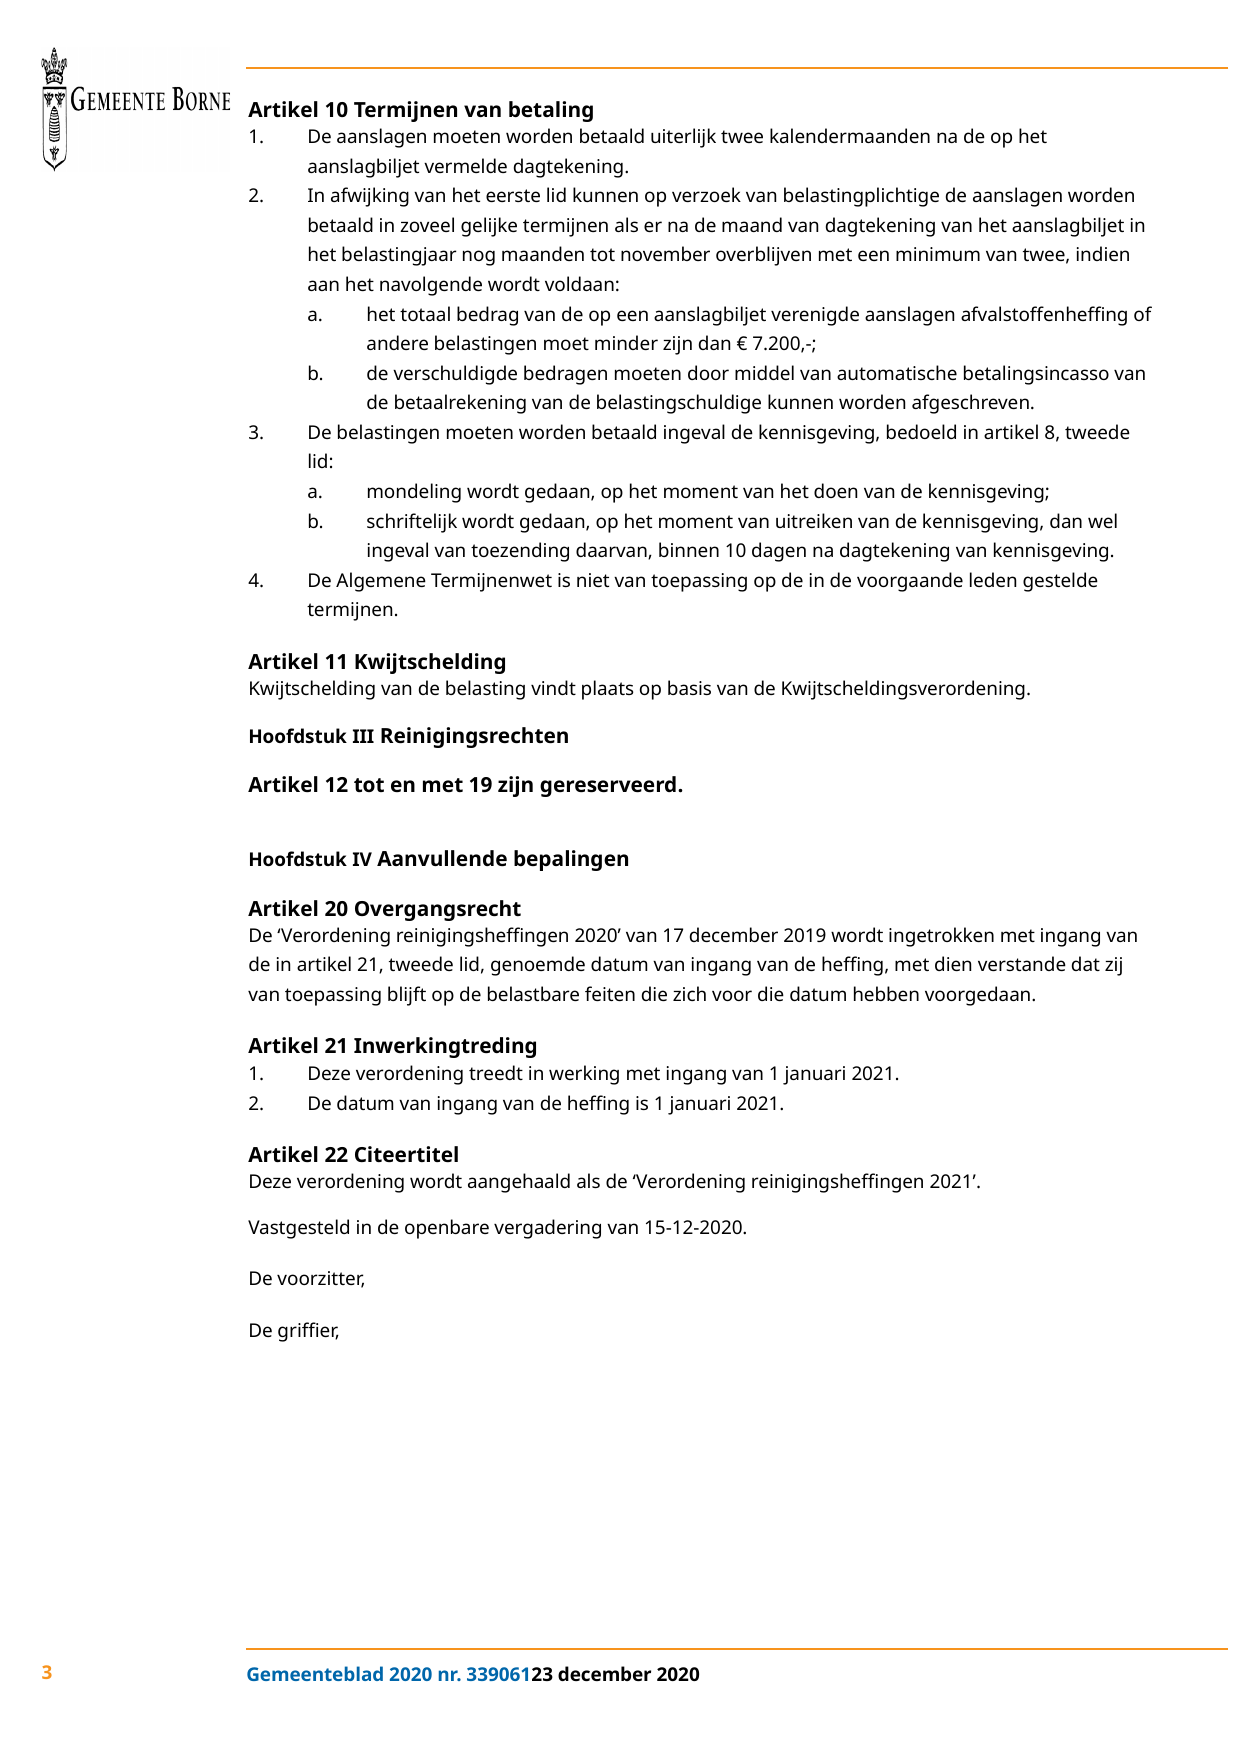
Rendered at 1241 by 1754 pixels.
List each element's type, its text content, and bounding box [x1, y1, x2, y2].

text Kwijtschelding van de belasting vindt plaats op basis van de Kwijtscheldingsverordening. [248, 675, 1152, 701]
text De ‘Verordening reinigingsheffingen 2020’ van 17 december 2019 wordt ingetrokken met ingang van de in artikel 21, tweede lid, genoemde datum van ingang van de heffing, met dien verstande dat zij van toepassing blijft op de belastbare feiten die zich voor die datum hebben voorgedaan. [248, 922, 1152, 1007]
text Artikel 10 Termijnen van betaling [248, 95, 1152, 123]
text Artikel 21 Inwerkingtreding [248, 1032, 1152, 1060]
list De aanslagen moeten worden betaald uiterlijk twee kalendermaanden na de op het aanslagbiljet vermelde dagtekening. [248, 123, 1152, 178]
list de verschuldigde bedragen moeten door middel van automatische betalingsincasso van de betaalrekening van de belastingschuldige kunnen worden afgeschreven. [307, 360, 1152, 415]
text Hoofdstuk III Reinigingsrechten [248, 721, 1152, 749]
text Artikel 12 tot en met 19 zijn gereserveerd. [248, 770, 1152, 799]
list In afwijking van het eerste lid kunnen op verzoek van belastingplichtige de aanslagen worden betaald in zoveel gelijke termijnen als er na de maand van dagtekening van het aanslagbiljet in het belastingjaar nog maanden tot november overblijven met een minimum van twee, indien aan het navolgende wordt voldaan: [248, 182, 1152, 297]
list De datum van ingang van de heffing is 1 januari 2021. [248, 1090, 1152, 1115]
list het totaal bedrag van de op een aanslagbiljet verenigde aanslagen afvalstoffenheffing of andere belastingen moet minder zijn dan € 7.200,-; [307, 301, 1152, 356]
text De griffier, [248, 1317, 1152, 1343]
text Artikel 22 Citeertitel [248, 1140, 1152, 1168]
text Deze verordening wordt aangehaald als de ‘Verordening reinigingsheffingen 2021’. [248, 1168, 1152, 1194]
picture [41, 47, 231, 172]
text Artikel 11 Kwijtschelding [248, 647, 1152, 675]
list De belastingen moeten worden betaald ingeval de kennisgeving, bedoeld in artikel 8, tweede lid: [248, 419, 1152, 474]
text Vastgesteld in de openbare vergadering van 15-12-2020. [248, 1214, 1152, 1240]
text De voorzitter, [248, 1266, 1152, 1291]
list De Algemene Termijnenwet is niet van toepassing op de in de voorgaande leden gestelde termijnen. [248, 567, 1152, 622]
list Deze verordening treedt in werking met ingang van 1 januari 2021. [248, 1060, 1152, 1086]
list mondeling wordt gedaan, op het moment van het doen van de kennisgeving; [307, 478, 1152, 504]
list schriftelijk wordt gedaan, op het moment van uitreiken van de kennisgeving, dan wel ingeval van toezending daarvan, binnen 10 dagen na dagtekening van kennisgeving. [307, 508, 1152, 563]
text Artikel 20 Overgangsrecht [248, 894, 1152, 922]
text Hoofdstuk IV Aanvullende bepalingen [248, 844, 1152, 873]
